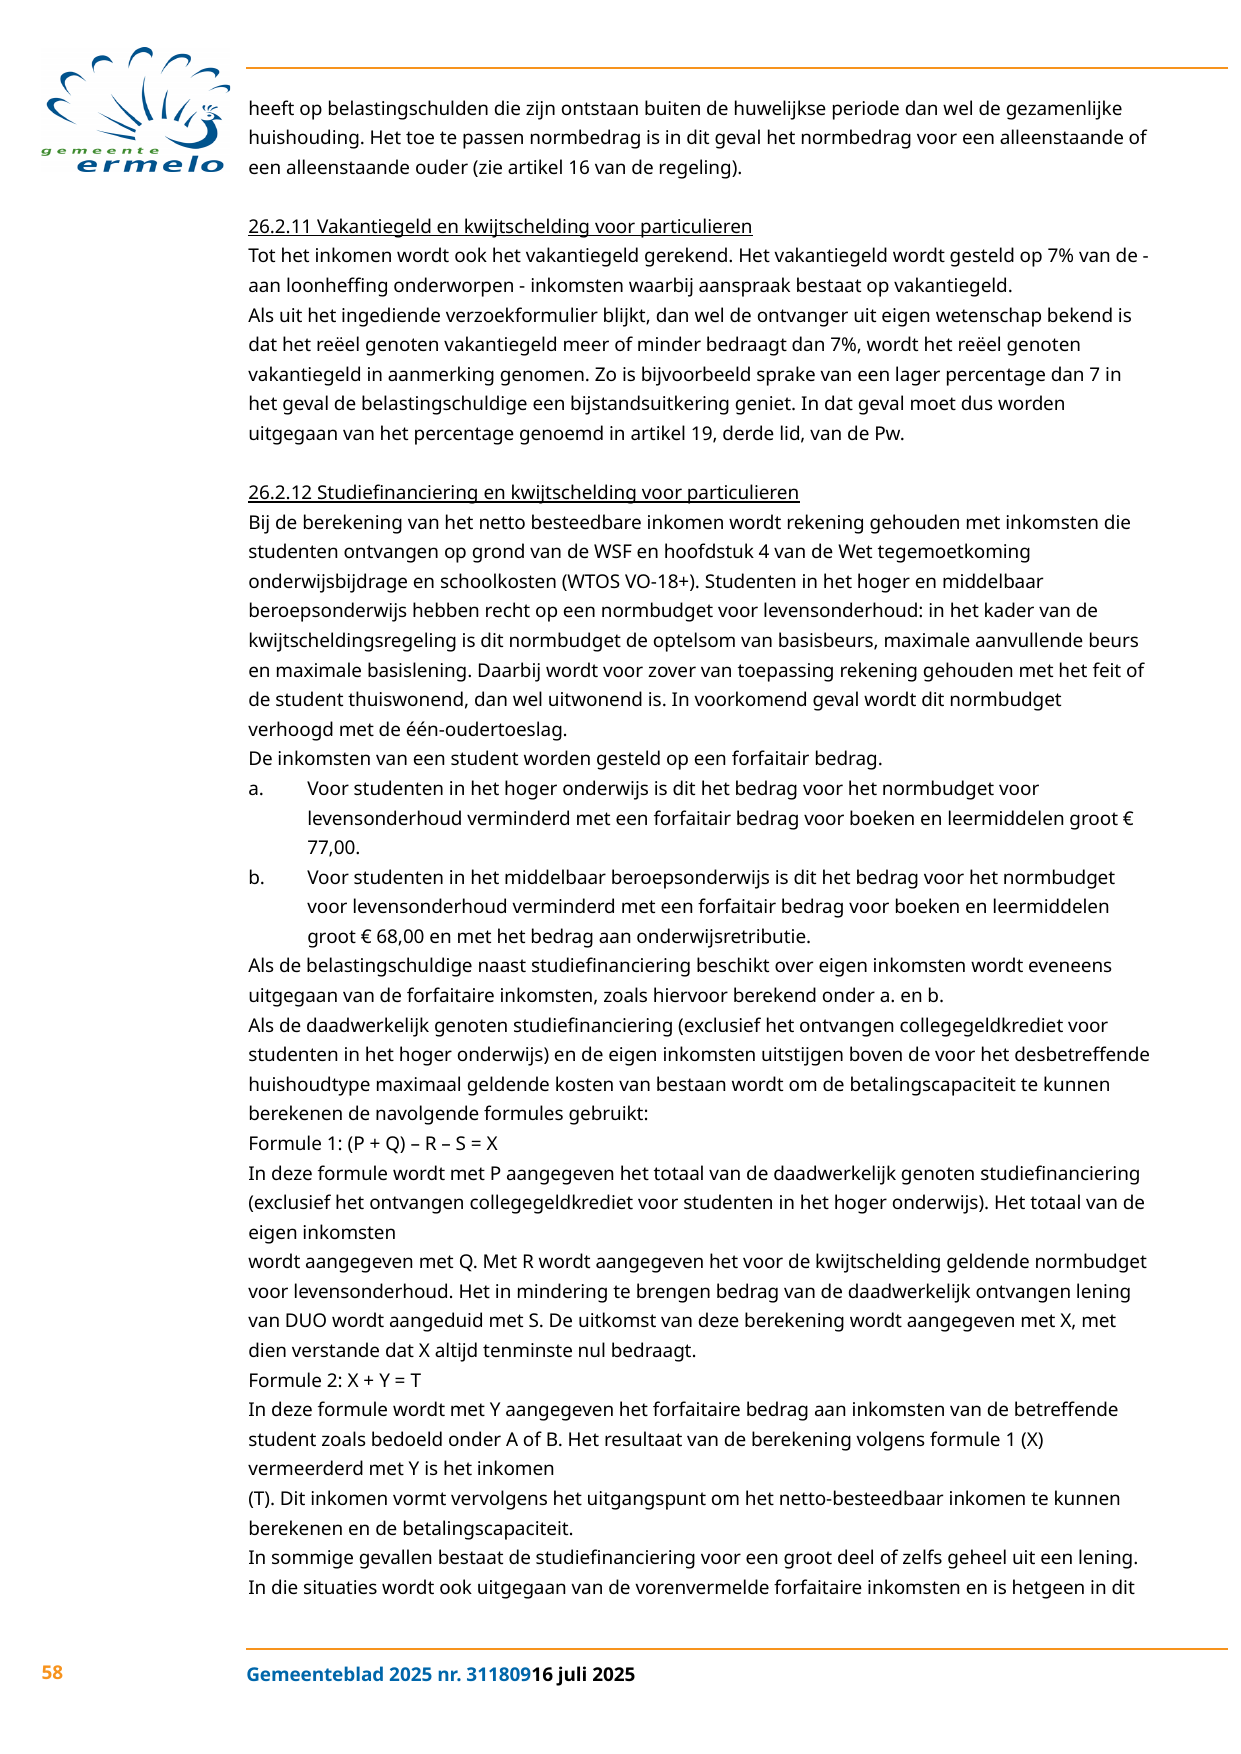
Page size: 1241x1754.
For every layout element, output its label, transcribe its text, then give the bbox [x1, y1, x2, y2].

text In sommige gevallen bestaat de studiefinanciering voor een groot deel of zelfs geheel uit een lening. In die situaties wordt ook uitgegaan van de vorenvermelde forfaitaire inkomsten en is hetgeen in dit [248, 1544, 1152, 1600]
text Formule 2: X + Y = T [248, 1367, 1152, 1393]
text De inkomsten van een student worden gesteld op een forfaitair bedrag. [248, 746, 1152, 771]
list Voor studenten in het hoger onderwijs is dit het bedrag voor het normbudget voor levensonderhoud verminderd met een forfaitair bedrag voor boeken en leermiddelen groot € 77,00. [248, 775, 1152, 860]
text Tot het inkomen wordt ook het vakantiegeld gerekend. Het vakantiegeld wordt gesteld op 7% van de - aan loonheffing onderworpen - inkomsten waarbij aanspraak bestaat op vakantiegeld. [248, 243, 1152, 298]
text (T). Dit inkomen vormt vervolgens het uitgangspunt om het netto-besteedbaar inkomen te kunnen berekenen en de betalingscapaciteit. [248, 1485, 1152, 1541]
text Als uit het ingediende verzoekformulier blijkt, dan wel de ontvanger uit eigen wetenschap bekend is dat het reëel genoten vakantiegeld meer of minder bedraagt dan 7%, wordt het reëel genoten vakantiegeld in aanmerking genomen. Zo is bijvoorbeeld sprake van een lager percentage dan 7 in het geval de belastingschuldige een bijstandsuitkering geniet. In dat geval moet dus worden uitgegaan van het percentage genoemd in artikel 19, derde lid, van de Pw. [248, 302, 1152, 446]
text Bij de berekening van het netto besteedbare inkomen wordt rekening gehouden met inkomsten die studenten ontvangen op grond van de WSF en hoofdstuk 4 van de Wet tegemoetkoming onderwijsbijdrage en schoolkosten (WTOS VO-18+). Studenten in het hoger en middelbaar beroepsonderwijs hebben recht op een normbudget voor levensonderhoud: in het kader van de kwijtscheldingsregeling is dit normbudget de optelsom van basisbeurs, maximale aanvullende beurs en maximale basislening. Daarbij wordt voor zover van toepassing rekening gehouden met het feit of de student thuiswonend, dan wel uitwonend is. In voorkomend geval wordt dit normbudget verhoogd met de één-oudertoeslag. [248, 509, 1152, 742]
text In deze formule wordt met P aangegeven het totaal van de daadwerkelijk genoten studiefinanciering (exclusief het ontvangen collegegeldkrediet voor studenten in het hoger onderwijs). Het totaal van de eigen inkomsten [248, 1160, 1152, 1245]
list Voor studenten in het middelbaar beroepsonderwijs is dit het bedrag voor het normbudget voor levensonderhoud verminderd met een forfaitair bedrag voor boeken en leermiddelen groot € 68,00 en met het bedrag aan onderwijsretributie. [248, 864, 1152, 949]
picture [41, 47, 231, 172]
text wordt aangegeven met Q. Met R wordt aangegeven het voor de kwijtschelding geldende normbudget voor levensonderhoud. Het in mindering te brengen bedrag van de daadwerkelijk ontvangen lening van DUO wordt aangeduid met S. De uitkomst van deze berekening wordt aangegeven met X, met dien verstande dat X altijd tenminste nul bedraagt. [248, 1248, 1152, 1363]
text Als de belastingschuldige naast studiefinanciering beschikt over eigen inkomsten wordt eveneens uitgegaan van de forfaitaire inkomsten, zoals hiervoor berekend onder a. en b. [248, 953, 1152, 1008]
text 26.2.11 Vakantiegeld en kwijtschelding voor particulieren [248, 213, 1152, 239]
text Formule 1: (P + Q) – R – S = X [248, 1130, 1152, 1156]
text Als de daadwerkelijk genoten studiefinanciering (exclusief het ontvangen collegegeldkrediet voor studenten in het hoger onderwijs) en de eigen inkomsten uitstijgen boven de voor het desbetreffende huishoudtype maximaal geldende kosten van bestaan wordt om de betalingscapaciteit te kunnen berekenen de navolgende formules gebruikt: [248, 1012, 1152, 1126]
text heeft op belastingschulden die zijn ontstaan buiten de huwelijkse periode dan wel de gezamenlijke huishouding. Het toe te passen normbedrag is in dit geval het normbedrag voor een alleenstaande of een alleenstaande ouder (zie artikel 16 van de regeling). [248, 95, 1152, 180]
text 26.2.12 Studiefinanciering en kwijtschelding voor particulieren [248, 479, 1152, 505]
text In deze formule wordt met Y aangegeven het forfaitaire bedrag aan inkomsten van de betreffende student zoals bedoeld onder A of B. Het resultaat van de berekening volgens formule 1 (X) vermeerderd met Y is het inkomen [248, 1396, 1152, 1481]
